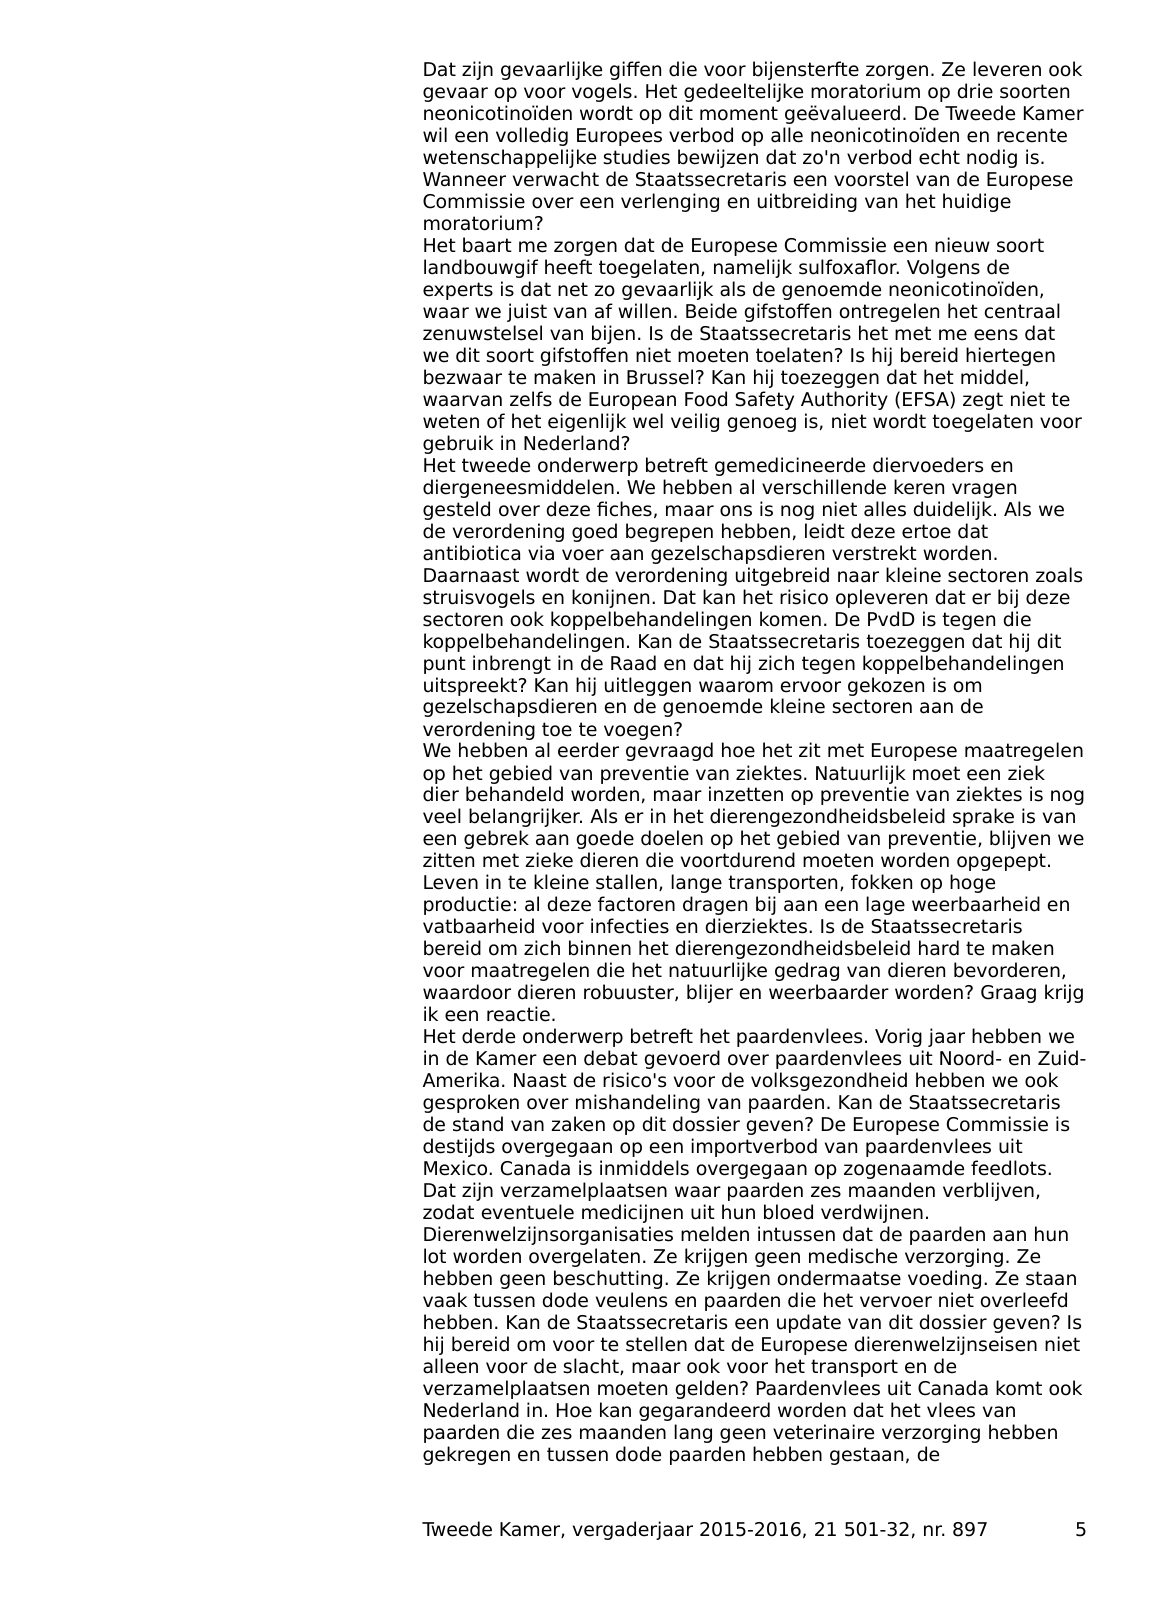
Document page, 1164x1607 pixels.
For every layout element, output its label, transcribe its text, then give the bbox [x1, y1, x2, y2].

text We hebben al eerder gevraagd hoe het zit met Europese maatregelen op het gebied van preventie van ziektes. Natuurlijk moet een ziek dier behandeld worden, maar inzetten op preventie van ziektes is nog veel belangrijker. Als er in het dierengezondheidsbeleid sprake is van een gebrek aan goede doelen op het gebied van preventie, blijven we zitten met zieke dieren die voortdurend moeten worden opgepept. Leven in te kleine stallen, lange transporten, fokken op hoge productie: al deze factoren dragen bij aan een lage weerbaarheid en vatbaarheid voor infecties en dierziektes. Is de Staatssecretaris bereid om zich binnen het dierengezondheidsbeleid hard te maken voor maatregelen die het natuurlijke gedrag van dieren bevorderen, waardoor dieren robuuster, blijer en weerbaarder worden? Graag krijg ik een reactie. [422, 740, 1087, 1026]
text Het tweede onderwerp betreft gemedicineerde diervoeders en diergeneesmiddelen. We hebben al verschillende keren vragen gesteld over deze fiches, maar ons is nog niet alles duidelijk. Als we de verordening goed begrepen hebben, leidt deze ertoe dat antibiotica via voer aan gezelschapsdieren verstrekt worden. Daarnaast wordt de verordening uitgebreid naar kleine sectoren zoals struisvogels en konijnen. Dat kan het risico opleveren dat er bij deze sectoren ook koppelbehandelingen komen. De PvdD is tegen die koppelbehandelingen. Kan de Staatssecretaris toezeggen dat hij dit punt inbrengt in de Raad en dat hij zich tegen koppelbehandelingen uitspreekt? Kan hij uitleggen waarom ervoor gekozen is om gezelschapsdieren en de genoemde kleine sectoren aan de verordening toe te voegen? [422, 455, 1087, 740]
text Dat zijn gevaarlijke giffen die voor bijensterfte zorgen. Ze leveren ook gevaar op voor vogels. Het gedeeltelijke moratorium op drie soorten neonicotinoïden wordt op dit moment geëvalueerd. De Tweede Kamer wil een volledig Europees verbod op alle neonicotinoïden en recente wetenschappelijke studies bewijzen dat zo'n verbod echt nodig is. Wanneer verwacht de Staatssecretaris een voorstel van de Europese Commissie over een verlenging en uitbreiding van het huidige moratorium? [422, 59, 1087, 235]
text Het baart me zorgen dat de Europese Commissie een nieuw soort landbouwgif heeft toegelaten, namelijk sulfoxaflor. Volgens de experts is dat net zo gevaarlijk als de genoemde neonicotinoïden, waar we juist van af willen. Beide gifstoffen ontregelen het centraal zenuwstelsel van bijen. Is de Staatssecretaris het met me eens dat we dit soort gifstoffen niet moeten toelaten? Is hij bereid hiertegen bezwaar te maken in Brussel? Kan hij toezeggen dat het middel, waarvan zelfs de European Food Safety Authority (EFSA) zegt niet te weten of het eigenlijk wel veilig genoeg is, niet wordt toegelaten voor gebruik in Nederland? [422, 235, 1087, 455]
text Het derde onderwerp betreft het paardenvlees. Vorig jaar hebben we in de Kamer een debat gevoerd over paardenvlees uit Noord- en Zuid-Amerika. Naast de risico's voor de volksgezondheid hebben we ook gesproken over mishandeling van paarden. Kan de Staatssecretaris de stand van zaken op dit dossier geven? De Europese Commissie is destijds overgegaan op een importverbod van paardenvlees uit Mexico. Canada is inmiddels overgegaan op zogenaamde feedlots. Dat zijn verzamelplaatsen waar paarden zes maanden verblijven, zodat eventuele medicijnen uit hun bloed verdwijnen. Dierenwelzijnsorganisaties melden intussen dat de paarden aan hun lot worden overgelaten. Ze krijgen geen medische verzorging. Ze hebben geen beschutting. Ze krijgen ondermaatse voeding. Ze staan vaak tussen dode veulens en paarden die het vervoer niet overleefd hebben. Kan de Staatssecretaris een update van dit dossier geven? Is hij bereid om voor te stellen dat de Europese dierenwelzijnseisen niet alleen voor de slacht, maar ook voor het transport en de verzamelplaatsen moeten gelden? Paardenvlees uit Canada komt ook Nederland in. Hoe kan gegarandeerd worden dat het vlees van paarden die zes maanden lang geen veterinaire verzorging hebben gekregen en tussen dode paarden hebben gestaan, de [422, 1026, 1087, 1466]
